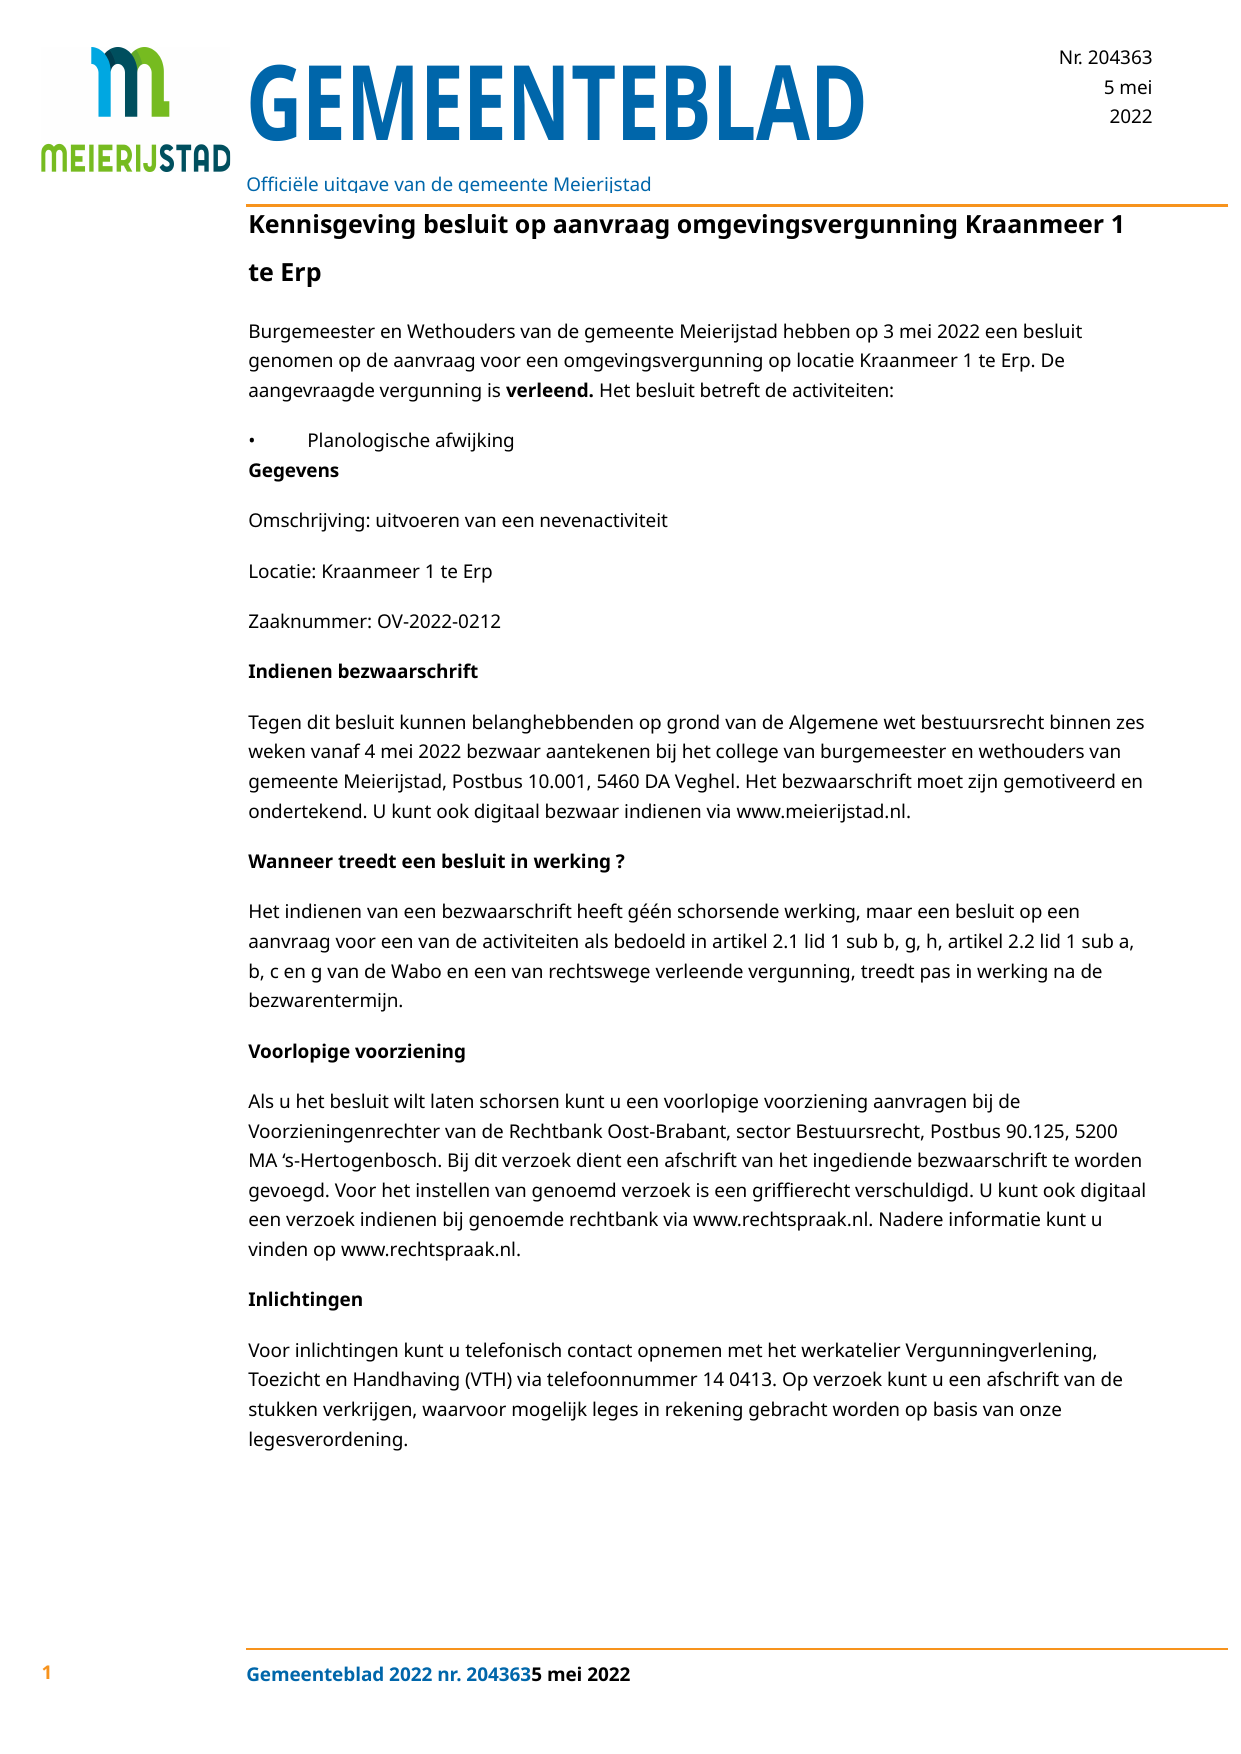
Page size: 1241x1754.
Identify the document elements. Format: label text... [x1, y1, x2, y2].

text Omschrijving: uitvoeren van een nevenactiviteit [248, 507, 1152, 533]
text Zaaknummer: OV-2022-0212 [248, 608, 1152, 634]
text Het indienen van een bezwaarschrift heeft géén schorsende werking, maar een besluit op een aanvraag voor een van de activiteiten als bedoeld in artikel 2.1 lid 1 sub b, g, h, artikel 2.2 lid 1 sub a, b, c en g van de Wabo en een van rechtswege verleende vergunning, treedt pas in werking na de bezwarentermijn. [248, 899, 1152, 1013]
text Voor inlichtingen kunt u telefonisch contact opnemen met het werkatelier Vergunningverlening, Toezicht en Handhaving (VTH) via telefoonnummer 14 0413. Op verzoek kunt u een afschrift van de stukken verkrijgen, waarvoor mogelijk leges in rekening gebracht worden op basis van onze legesverordening. [248, 1337, 1152, 1452]
text Indienen bezwaarschrift [248, 659, 1152, 684]
text Wanneer treedt een besluit in werking ? [248, 848, 1152, 874]
text Inlichtingen [248, 1287, 1152, 1312]
text Gegevens [248, 457, 1152, 483]
picture [41, 47, 231, 172]
list Planologische afwijking [248, 427, 1152, 453]
text Burgemeester en Wethouders van de gemeente Meierijstad hebben op 3 mei 2022 een besluit genomen op de aanvraag voor een omgevingsvergunning op locatie Kraanmeer 1 te Erp. De aangevraagde vergunning is verleend. Het besluit betreft de activiteiten: [248, 318, 1152, 403]
text Voorlopige voorziening [248, 1038, 1152, 1064]
text Locatie: Kraanmeer 1 te Erp [248, 558, 1152, 584]
text Tegen dit besluit kunnen belanghebbenden op grond van de Algemene wet bestuursrecht binnen zes weken vanaf 4 mei 2022 bezwaar aantekenen bij het college van burgemeester en wethouders van gemeente Meierijstad, Postbus 10.001, 5460 DA Veghel. Het bezwaarschrift moet zijn gemotiveerd en ondertekend. U kunt ook digitaal bezwaar indienen via www.meierijstad.nl. [248, 709, 1152, 824]
text Kennisgeving besluit op aanvraag omgevingsvergunning Kraanmeer 1 te Erp [248, 207, 1152, 288]
text Als u het besluit wilt laten schorsen kunt u een voorlopige voorziening aanvragen bij de Voorzieningenrechter van de Rechtbank Oost-Brabant, sector Bestuursrecht, Postbus 90.125, 5200 MA ‘s-Hertogenbosch. Bij dit verzoek dient een afschrift van het ingediende bezwaarschrift te worden gevoegd. Voor het instellen van genoemd verzoek is een griffierecht verschuldigd. U kunt ook digitaal een verzoek indienen bij genoemde rechtbank via www.rechtspraak.nl. Nadere informatie kunt u vinden op www.rechtspraak.nl. [248, 1088, 1152, 1262]
